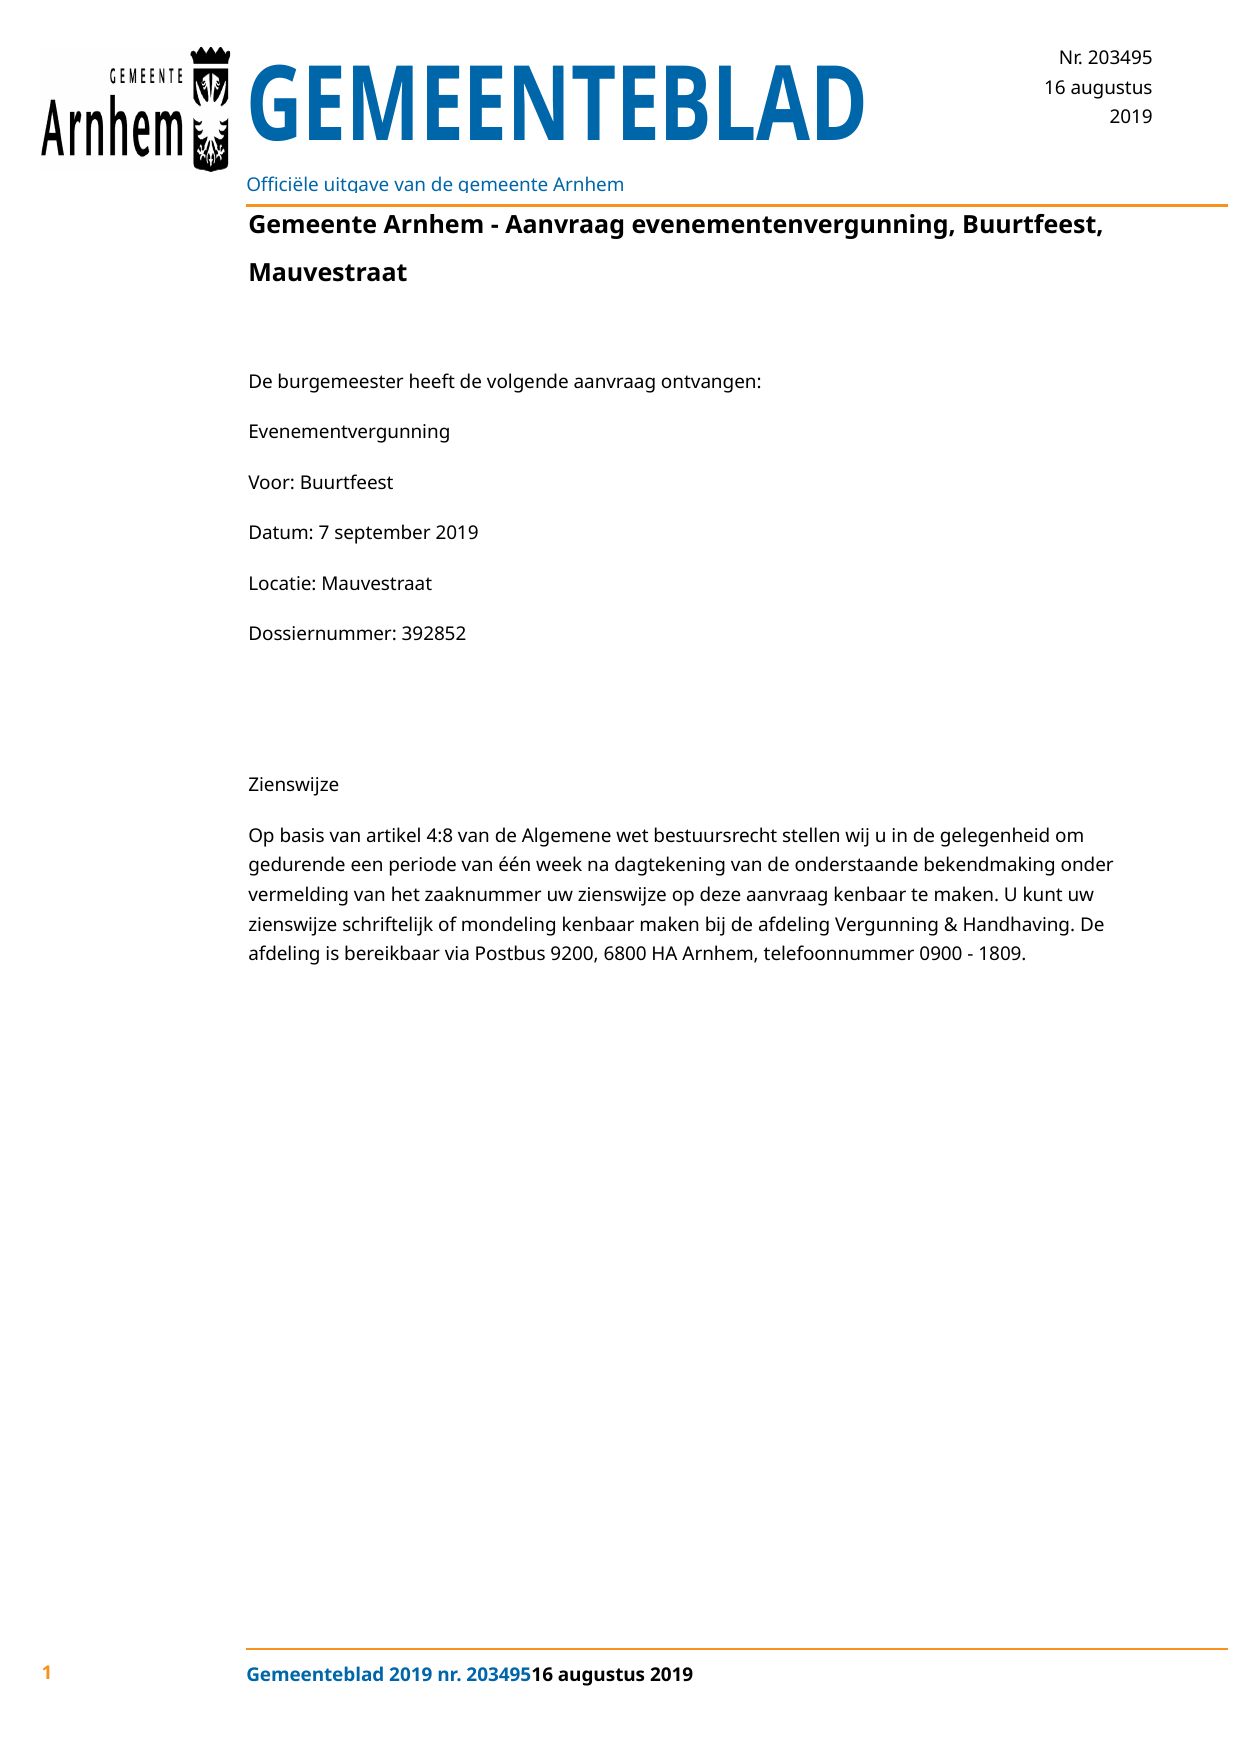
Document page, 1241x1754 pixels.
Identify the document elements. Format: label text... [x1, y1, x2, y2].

picture [41, 47, 231, 172]
text Voor: Buurtfeest [248, 469, 1152, 495]
text Zienswijze [248, 772, 1152, 797]
text Dossiernummer: 392852 [248, 620, 1152, 646]
text Datum: 7 september 2019 [248, 519, 1152, 545]
text Evenementvergunning [248, 419, 1152, 444]
text Locatie: Mauvestraat [248, 570, 1152, 596]
text Gemeente Arnhem - Aanvraag evenementenvergunning, Buurtfeest, Mauvestraat [248, 207, 1152, 288]
text Op basis van artikel 4:8 van de Algemene wet bestuursrecht stellen wij u in de gelegenheid om gedurende een periode van één week na dagtekening van de onderstaande bekendmaking onder vermelding van het zaaknummer uw zienswijze op deze aanvraag kenbaar te maken. U kunt uw zienswijze schriftelijk of mondeling kenbaar maken bij de afdeling Vergunning & Handhaving. De afdeling is bereikbaar via Postbus 9200, 6800 HA Arnhem, telefoonnummer 0900 - 1809. [248, 822, 1152, 966]
text De burgemeester heeft de volgende aanvraag ontvangen: [248, 368, 1152, 394]
